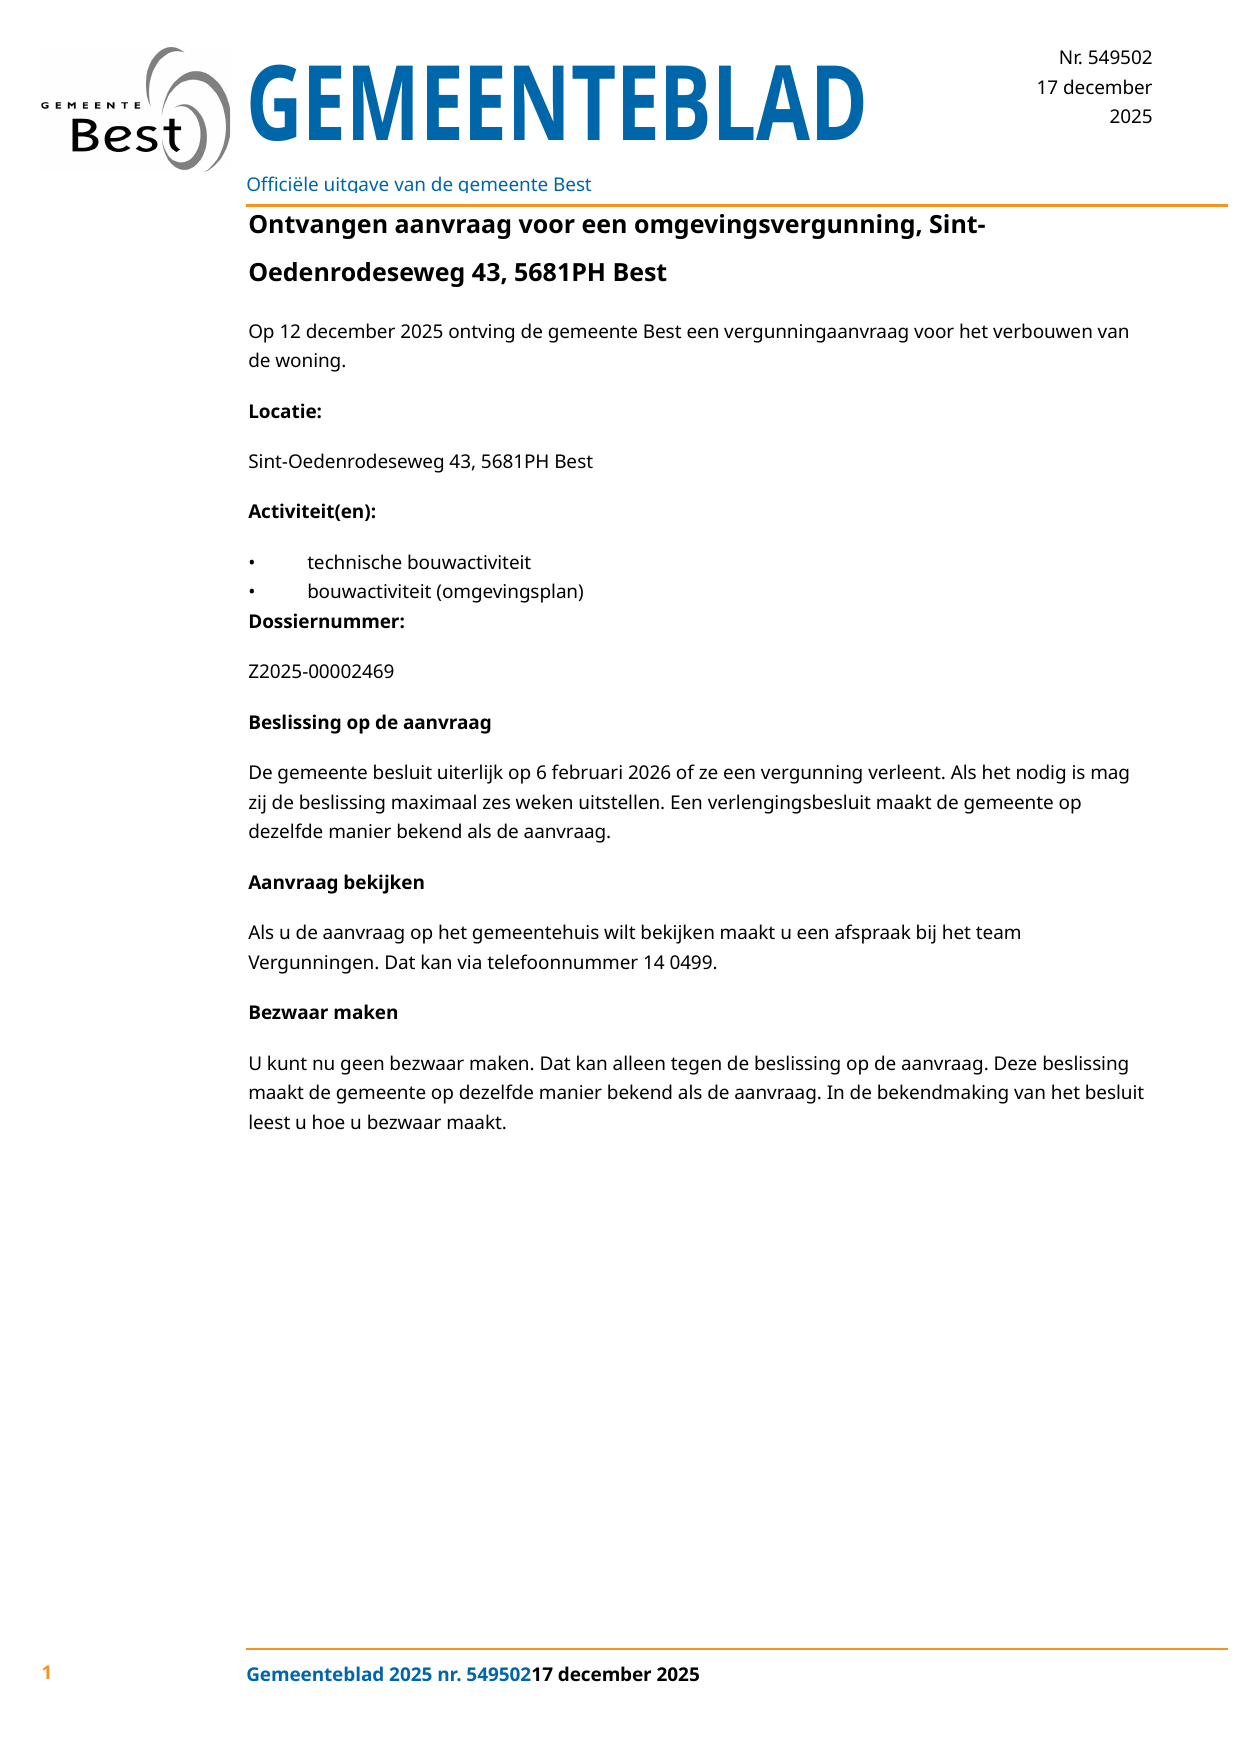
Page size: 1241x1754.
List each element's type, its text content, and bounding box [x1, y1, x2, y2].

text Sint-Oedenrodeseweg 43, 5681PH Best [248, 448, 1152, 474]
text Als u de aanvraag op het gemeentehuis wilt bekijken maakt u een afspraak bij het team Vergunningen. Dat kan via telefoonnummer 14 0499. [248, 919, 1152, 975]
text U kunt nu geen bezwaar maken. Dat kan alleen tegen de beslissing op de aanvraag. Deze beslissing maakt de gemeente op dezelfde manier bekend als de aanvraag. In de bekendmaking van het besluit leest u hoe u bezwaar maakt. [248, 1050, 1152, 1135]
text Dossiernummer: [248, 608, 1152, 634]
text De gemeente besluit uiterlijk op 6 februari 2026 of ze een vergunning verleent. Als het nodig is mag zij de beslissing maximaal zes weken uitstellen. Een verlengingsbesluit maakt de gemeente op dezelfde manier bekend als de aanvraag. [248, 759, 1152, 844]
picture [41, 47, 231, 172]
text Aanvraag bekijken [248, 869, 1152, 895]
list bouwactiviteit (omgevingsplan) [248, 579, 1152, 604]
list technische bouwactiviteit [248, 549, 1152, 575]
text Locatie: [248, 398, 1152, 424]
text Beslissing op de aanvraag [248, 709, 1152, 735]
text Bezwaar maken [248, 999, 1152, 1025]
text Activiteit(en): [248, 499, 1152, 524]
text Ontvangen aanvraag voor een omgevingsvergunning, Sint-Oedenrodeseweg 43, 5681PH Best [248, 207, 1152, 288]
text Op 12 december 2025 ontving de gemeente Best een vergunningaanvraag voor het verbouwen van de woning. [248, 318, 1152, 373]
text Z2025-00002469 [248, 659, 1152, 684]
